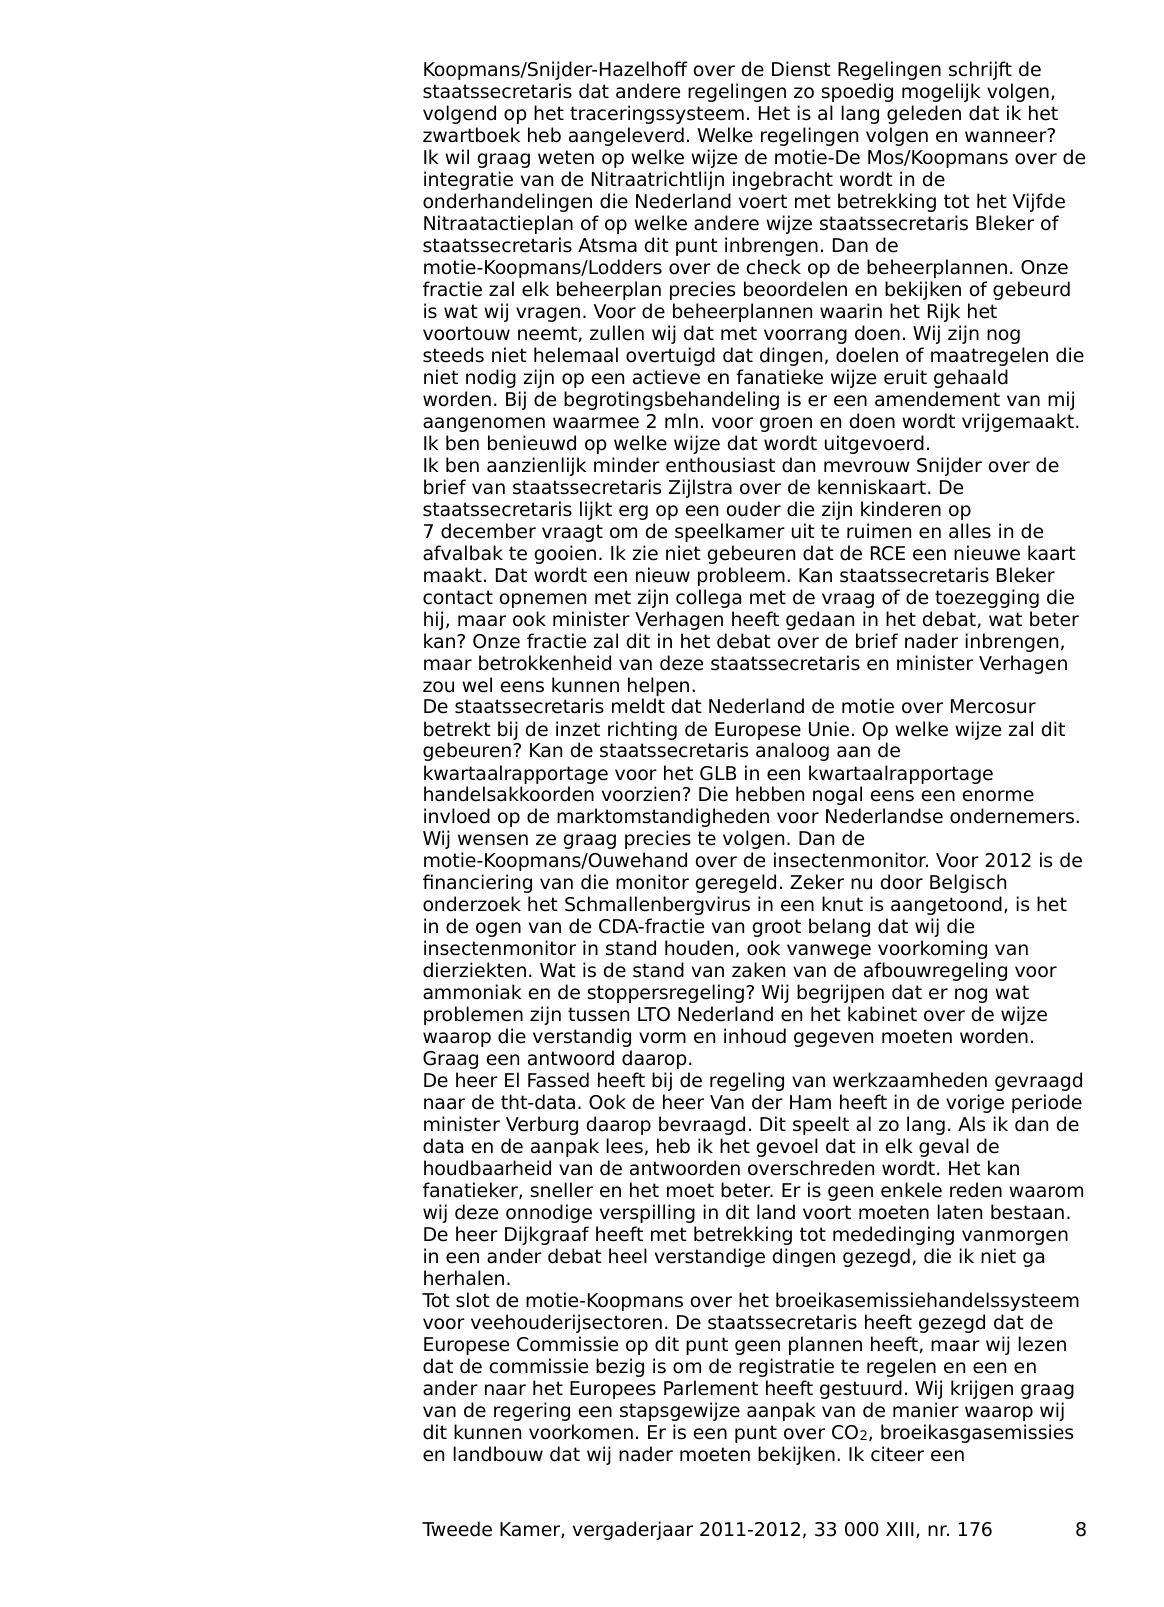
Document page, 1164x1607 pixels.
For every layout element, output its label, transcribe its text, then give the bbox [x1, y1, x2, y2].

text Koopmans/Snijder-Hazelhoff over de Dienst Regelingen schrijft de staatssecretaris dat andere regelingen zo spoedig mogelijk volgen, volgend op het traceringssysteem. Het is al lang geleden dat ik het zwartboek heb aangeleverd. Welke regelingen volgen en wanneer? [422, 59, 1087, 147]
text De heer El Fassed heeft bij de regeling van werkzaamheden gevraagd naar de tht-data. Ook de heer Van der Ham heeft in de vorige periode minister Verburg daarop bevraagd. Dit speelt al zo lang. Als ik dan de data en de aanpak lees, heb ik het gevoel dat in elk geval de houdbaarheid van de antwoorden overschreden wordt. Het kan fanatieker, sneller en het moet beter. Er is geen enkele reden waarom wij deze onnodige verspilling in dit land voort moeten laten bestaan. De heer Dijkgraaf heeft met betrekking tot mededinging vanmorgen in een ander debat heel verstandige dingen gezegd, die ik niet ga herhalen. [422, 1070, 1087, 1290]
text Tot slot de motie-Koopmans over het broeikasemissiehandelssysteem voor veehouderijsectoren. De staatssecretaris heeft gezegd dat de Europese Commissie op dit punt geen plannen heeft, maar wij lezen dat de commissie bezig is om de registratie te regelen en een en ander naar het Europees Parlement heeft gestuurd. Wij krijgen graag van de regering een stapsgewijze aanpak van de manier waarop wij dit kunnen voorkomen. Er is een punt over CO2, broeikasgasemissies en landbouw dat wij nader moeten bekijken. Ik citeer een [422, 1290, 1087, 1466]
text Ik wil graag weten op welke wijze de motie-De Mos/Koopmans over de integratie van de Nitraatrichtlijn ingebracht wordt in de onderhandelingen die Nederland voert met betrekking tot het Vijfde Nitraatactieplan of op welke andere wijze staatssecretaris Bleker of staatssecretaris Atsma dit punt inbrengen. Dan de motie-Koopmans/Lodders over de check op de beheerplannen. Onze fractie zal elk beheerplan precies beoordelen en bekijken of gebeurd is wat wij vragen. Voor de beheerplannen waarin het Rijk het voortouw neemt, zullen wij dat met voorrang doen. Wij zijn nog steeds niet helemaal overtuigd dat dingen, doelen of maatregelen die niet nodig zijn op een actieve en fanatieke wijze eruit gehaald worden. Bij de begrotingsbehandeling is er een amendement van mij aangenomen waarmee 2 mln. voor groen en doen wordt vrijgemaakt. Ik ben benieuwd op welke wijze dat wordt uitgevoerd. [422, 147, 1087, 455]
text De staatssecretaris meldt dat Nederland de motie over Mercosur betrekt bij de inzet richting de Europese Unie. Op welke wijze zal dit gebeuren? Kan de staatssecretaris analoog aan de kwartaalrapportage voor het GLB in een kwartaalrapportage handelsakkoorden voorzien? Die hebben nogal eens een enorme invloed op de marktomstandigheden voor Nederlandse ondernemers. Wij wensen ze graag precies te volgen. Dan de motie-Koopmans/Ouwehand over de insectenmonitor. Voor 2012 is de financiering van die monitor geregeld. Zeker nu door Belgisch onderzoek het Schmallenbergvirus in een knut is aangetoond, is het in de ogen van de CDA-fractie van groot belang dat wij die insectenmonitor in stand houden, ook vanwege voorkoming van dierziekten. Wat is de stand van zaken van de afbouwregeling voor ammoniak en de stoppersregeling? Wij begrijpen dat er nog wat problemen zijn tussen LTO Nederland en het kabinet over de wijze waarop die verstandig vorm en inhoud gegeven moeten worden. Graag een antwoord daarop. [422, 696, 1087, 1070]
text Ik ben aanzienlijk minder enthousiast dan mevrouw Snijder over de brief van staatssecretaris Zijlstra over de kenniskaart. De staatssecretaris lijkt erg op een ouder die zijn kinderen op 7 december vraagt om de speelkamer uit te ruimen en alles in de afvalbak te gooien. Ik zie niet gebeuren dat de RCE een nieuwe kaart maakt. Dat wordt een nieuw probleem. Kan staatssecretaris Bleker contact opnemen met zijn collega met de vraag of de toezegging die hij, maar ook minister Verhagen heeft gedaan in het debat, wat beter kan? Onze fractie zal dit in het debat over de brief nader inbrengen, maar betrokkenheid van deze staatssecretaris en minister Verhagen zou wel eens kunnen helpen. [422, 455, 1087, 696]
